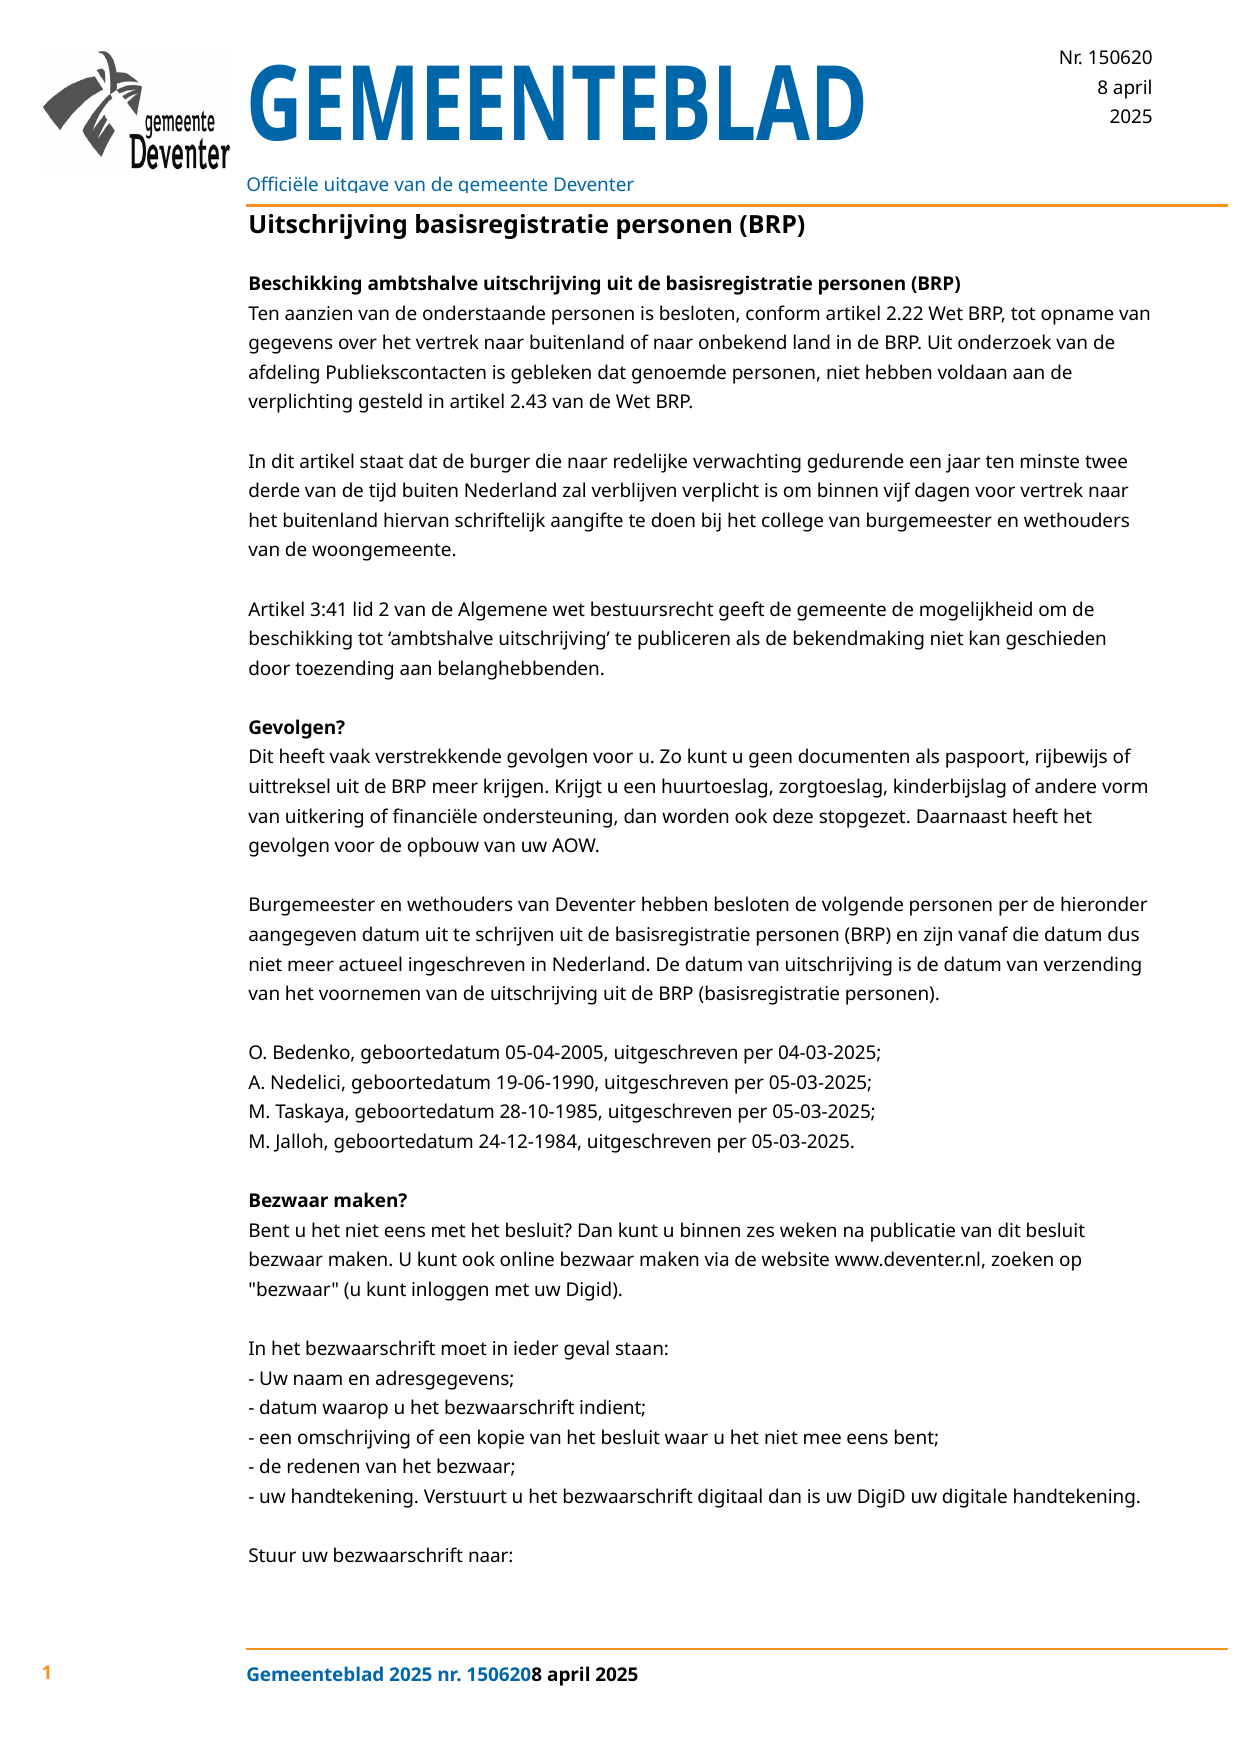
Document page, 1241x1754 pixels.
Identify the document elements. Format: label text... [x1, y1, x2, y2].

text Burgemeester en wethouders van Deventer hebben besloten de volgende personen per de hieronder aangegeven datum uit te schrijven uit de basisregistratie personen (BRP) en zijn vanaf die datum dus niet meer actueel ingeschreven in Nederland. De datum van uitschrijving is de datum van verzending van het voornemen van de uitschrijving uit de BRP (basisregistratie personen). [248, 892, 1152, 1006]
text - datum waarop u het bezwaarschrift indient; [248, 1394, 1152, 1420]
text M. Jalloh, geboortedatum 24-12-1984, uitgeschreven per 05-03-2025. [248, 1128, 1152, 1154]
text Bezwaar maken? [248, 1187, 1152, 1213]
text M. Taskaya, geboortedatum 28-10-1985, uitgeschreven per 05-03-2025; [248, 1099, 1152, 1124]
text O. Bedenko, geboortedatum 05-04-2005, uitgeschreven per 04-03-2025; [248, 1039, 1152, 1065]
text Stuur uw bezwaarschrift naar: [248, 1542, 1152, 1568]
text - een omschrijving of een kopie van het besluit waar u het niet mee eens bent; [248, 1424, 1152, 1450]
text - uw handtekening. Verstuurt u het bezwaarschrift digitaal dan is uw DigiD uw digitale handtekening. [248, 1483, 1152, 1509]
text In het bezwaarschrift moet in ieder geval staan: [248, 1335, 1152, 1361]
text In dit artikel staat dat de burger die naar redelijke verwachting gedurende een jaar ten minste twee derde van de tijd buiten Nederland zal verblijven verplicht is om binnen vijf dagen voor vertrek naar het buitenland hiervan schriftelijk aangifte te doen bij het college van burgemeester en wethouders van de woongemeente. [248, 448, 1152, 562]
text A. Nedelici, geboortedatum 19-06-1990, uitgeschreven per 05-03-2025; [248, 1069, 1152, 1095]
text - de redenen van het bezwaar; [248, 1454, 1152, 1479]
text Artikel 3:41 lid 2 van de Algemene wet bestuursrecht geeft de gemeente de mogelijkheid om de beschikking tot ‘ambtshalve uitschrijving’ te publiceren als de bekendmaking niet kan geschieden door toezending aan belanghebbenden. [248, 596, 1152, 681]
text Dit heeft vaak verstrekkende gevolgen voor u. Zo kunt u geen documenten als paspoort, rijbewijs of uittreksel uit de BRP meer krijgen. Krijgt u een huurtoeslag, zorgtoeslag, kinderbijslag of andere vorm van uitkering of financiële ondersteuning, dan worden ook deze stopgezet. Daarnaast heeft het gevolgen voor de opbouw van uw AOW. [248, 744, 1152, 858]
text Gevolgen? [248, 714, 1152, 740]
text - Uw naam en adresgegevens; [248, 1365, 1152, 1391]
text Beschikking ambtshalve uitschrijving uit de basisregistratie personen (BRP) [248, 270, 1152, 296]
picture [41, 47, 231, 172]
text Ten aanzien van de onderstaande personen is besloten, conform artikel 2.22 Wet BRP, tot opname van gegevens over het vertrek naar buitenland of naar onbekend land in de BRP. Uit onderzoek van de afdeling Publiekscontacten is gebleken dat genoemde personen, niet hebben voldaan aan de verplichting gesteld in artikel 2.43 van de Wet BRP. [248, 300, 1152, 414]
text Uitschrijving basisregistratie personen (BRP) [248, 207, 1152, 241]
text Bent u het niet eens met het besluit? Dan kunt u binnen zes weken na publicatie van dit besluit bezwaar maken. U kunt ook online bezwaar maken via de website www.deventer.nl, zoeken op "bezwaar" (u kunt inloggen met uw Digid). [248, 1217, 1152, 1302]
